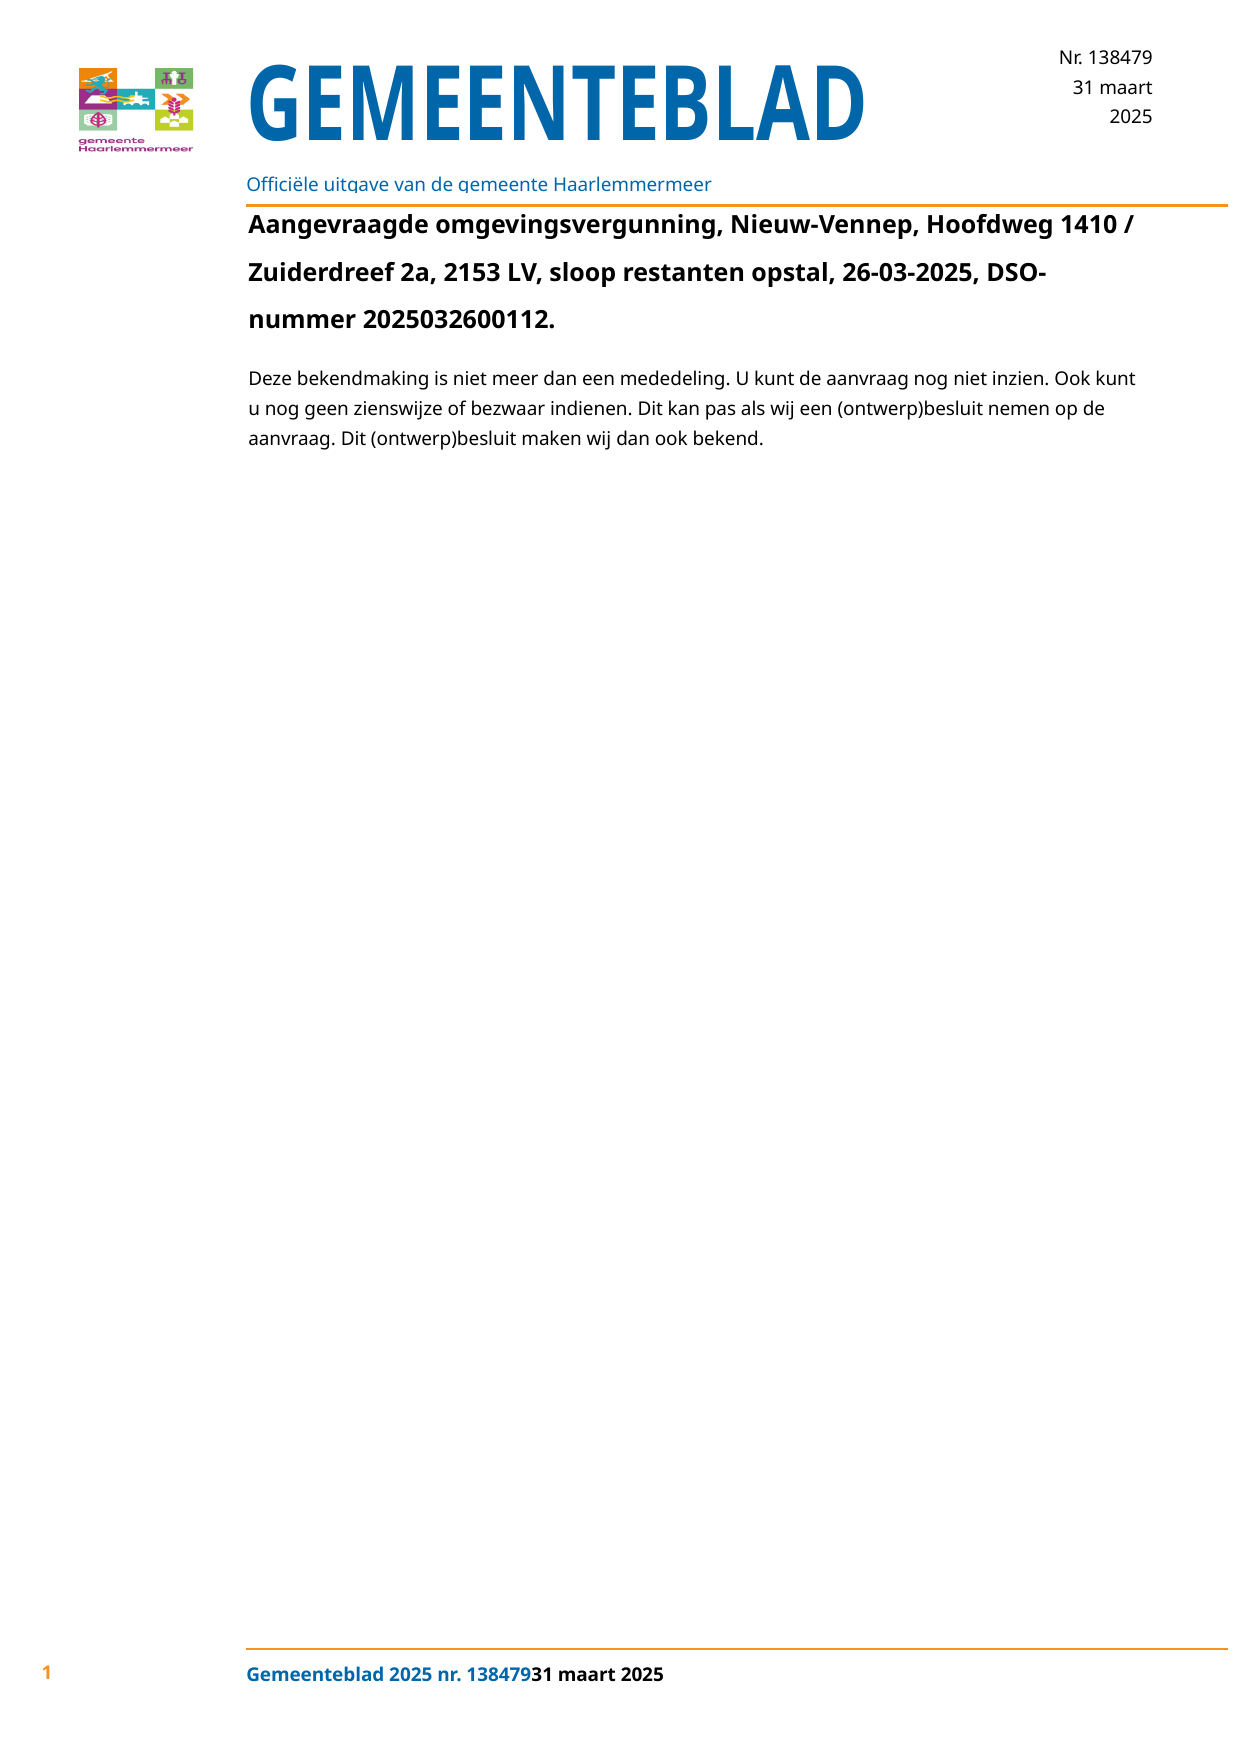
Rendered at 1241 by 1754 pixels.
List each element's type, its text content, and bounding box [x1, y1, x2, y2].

picture [41, 47, 231, 172]
text Aangevraagde omgevingsvergunning, Nieuw-Vennep, Hoofdweg 1410 / Zuiderdreef 2a, 2153 LV, sloop restanten opstal, 26-03-2025, DSO-nummer 2025032600112. [248, 207, 1152, 336]
text Deze bekendmaking is niet meer dan een mededeling. U kunt de aanvraag nog niet inzien. Ook kunt u nog geen zienswijze of bezwaar indienen. Dit kan pas als wij een (ontwerp)besluit nemen op de aanvraag. Dit (ontwerp)besluit maken wij dan ook bekend. [248, 366, 1152, 450]
